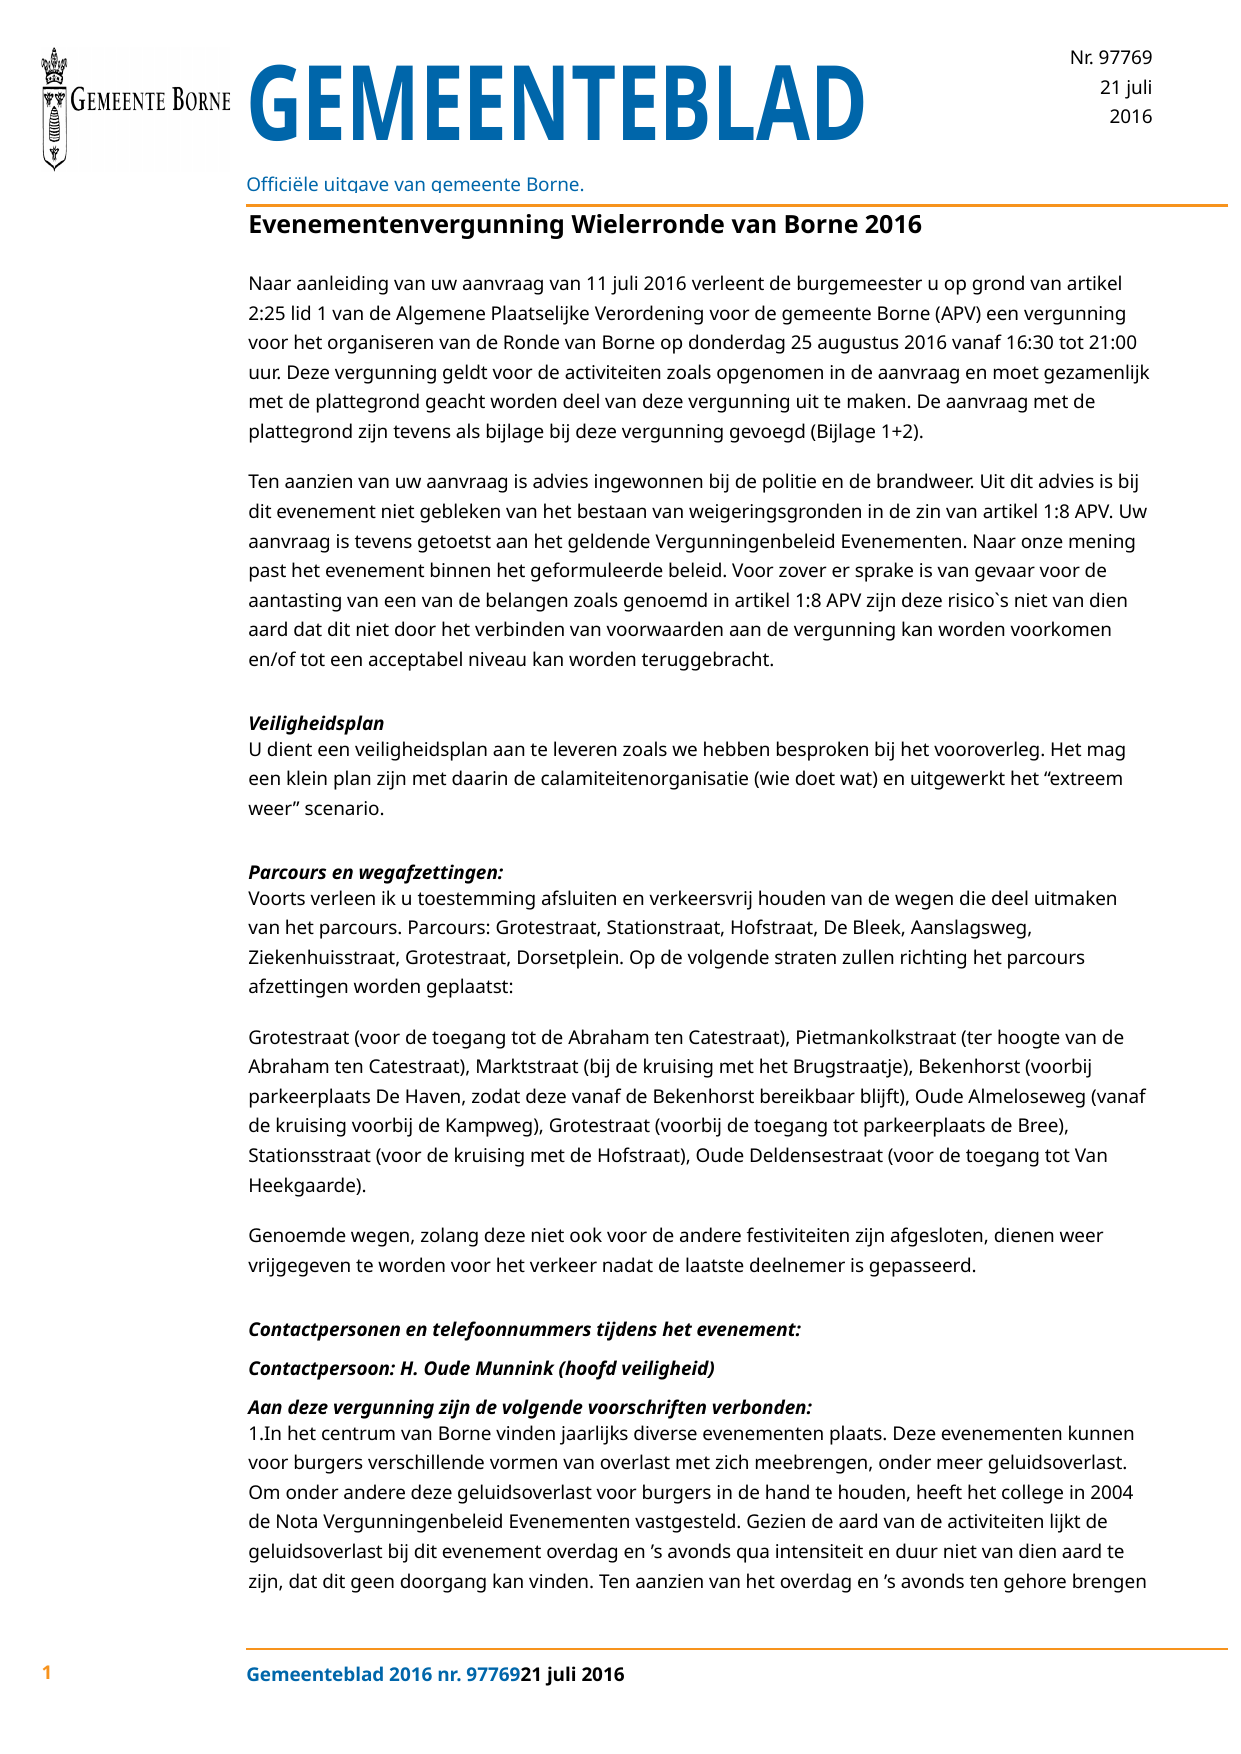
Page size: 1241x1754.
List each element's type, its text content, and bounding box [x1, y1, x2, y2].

picture [41, 47, 231, 172]
text U dient een veiligheidsplan aan te leveren zoals we hebben besproken bij het vooroverleg. Het mag een klein plan zijn met daarin de calamiteitenorganisatie (wie doet wat) en uitgewerkt het “extreem weer” scenario. [248, 736, 1152, 821]
text Contactpersoon: H. Oude Munnink (hoofd veiligheid) [248, 1355, 1152, 1381]
text Grotestraat (voor de toegang tot de Abraham ten Catestraat), Pietmankolkstraat (ter hoogte van de Abraham ten Catestraat), Marktstraat (bij de kruising met het Brugstraatje), Bekenhorst (voorbij parkeerplaats De Haven, zodat deze vanaf de Bekenhorst bereikbaar blijft), Oude Almeloseweg (vanaf de kruising voorbij de Kampweg), Grotestraat (voorbij de toegang tot parkeerplaats de Bree), Stationsstraat (voor de kruising met de Hofstraat), Oude Deldensestraat (voor de toegang tot Van Heekgaarde). [248, 1024, 1152, 1197]
text Evenementenvergunning Wielerronde van Borne 2016 [248, 207, 1152, 241]
text Aan deze vergunning zijn de volgende voorschriften verbonden: [248, 1394, 1152, 1420]
text Parcours en wegafzettingen: [248, 859, 1152, 885]
text Ten aanzien van uw aanvraag is advies ingewonnen bij de politie en de brandweer. Uit dit advies is bij dit evenement niet gebleken van het bestaan van weigeringsgronden in de zin van artikel 1:8 APV. Uw aanvraag is tevens getoetst aan het geldende Vergunningenbeleid Evenementen. Naar onze mening past het evenement binnen het geformuleerde beleid. Voor zover er sprake is van gevaar voor de aantasting van een van de belangen zoals genoemd in artikel 1:8 APV zijn deze risico`s niet van dien aard dat dit niet door het verbinden van voorwaarden aan de vergunning kan worden voorkomen en/of tot een acceptabel niveau kan worden teruggebracht. [248, 469, 1152, 672]
text 1.In het centrum van Borne vinden jaarlijks diverse evenementen plaats. Deze evenementen kunnen voor burgers verschillende vormen van overlast met zich meebrengen, onder meer geluidsoverlast. Om onder andere deze geluidsoverlast voor burgers in de hand te houden, heeft het college in 2004 de Nota Vergunningenbeleid Evenementen vastgesteld. Gezien de aard van de activiteiten lijkt de geluidsoverlast bij dit evenement overdag en ’s avonds qua intensiteit en duur niet van dien aard te zijn, dat dit geen doorgang kan vinden. Ten aanzien van het overdag en ’s avonds ten gehore brengen [248, 1420, 1152, 1594]
text Voorts verleen ik u toestemming afsluiten en verkeersvrij houden van de wegen die deel uitmaken van het parcours. Parcours: Grotestraat, Stationstraat, Hofstraat, De Bleek, Aanslagsweg, Ziekenhuisstraat, Grotestraat, Dorsetplein. Op de volgende straten zullen richting het parcours afzettingen worden geplaatst: [248, 885, 1152, 999]
text Contactpersonen en telefoonnummers tijdens het evenement: [248, 1316, 1152, 1341]
text Genoemde wegen, zolang deze niet ook voor de andere festiviteiten zijn afgesloten, dienen weer vrijgegeven te worden voor het verkeer nadat de laatste deelnemer is gepasseerd. [248, 1222, 1152, 1277]
text Naar aanleiding van uw aanvraag van 11 juli 2016 verleent de burgemeester u op grond van artikel 2:25 lid 1 van de Algemene Plaatselijke Verordening voor de gemeente Borne (APV) een vergunning voor het organiseren van de Ronde van Borne op donderdag 25 augustus 2016 vanaf 16:30 tot 21:00 uur. Deze vergunning geldt voor de activiteiten zoals opgenomen in de aanvraag en moet gezamenlijk met de plattegrond geacht worden deel van deze vergunning uit te maken. De aanvraag met de plattegrond zijn tevens als bijlage bij deze vergunning gevoegd (Bijlage 1+2). [248, 270, 1152, 444]
text Veiligheidsplan [248, 710, 1152, 736]
